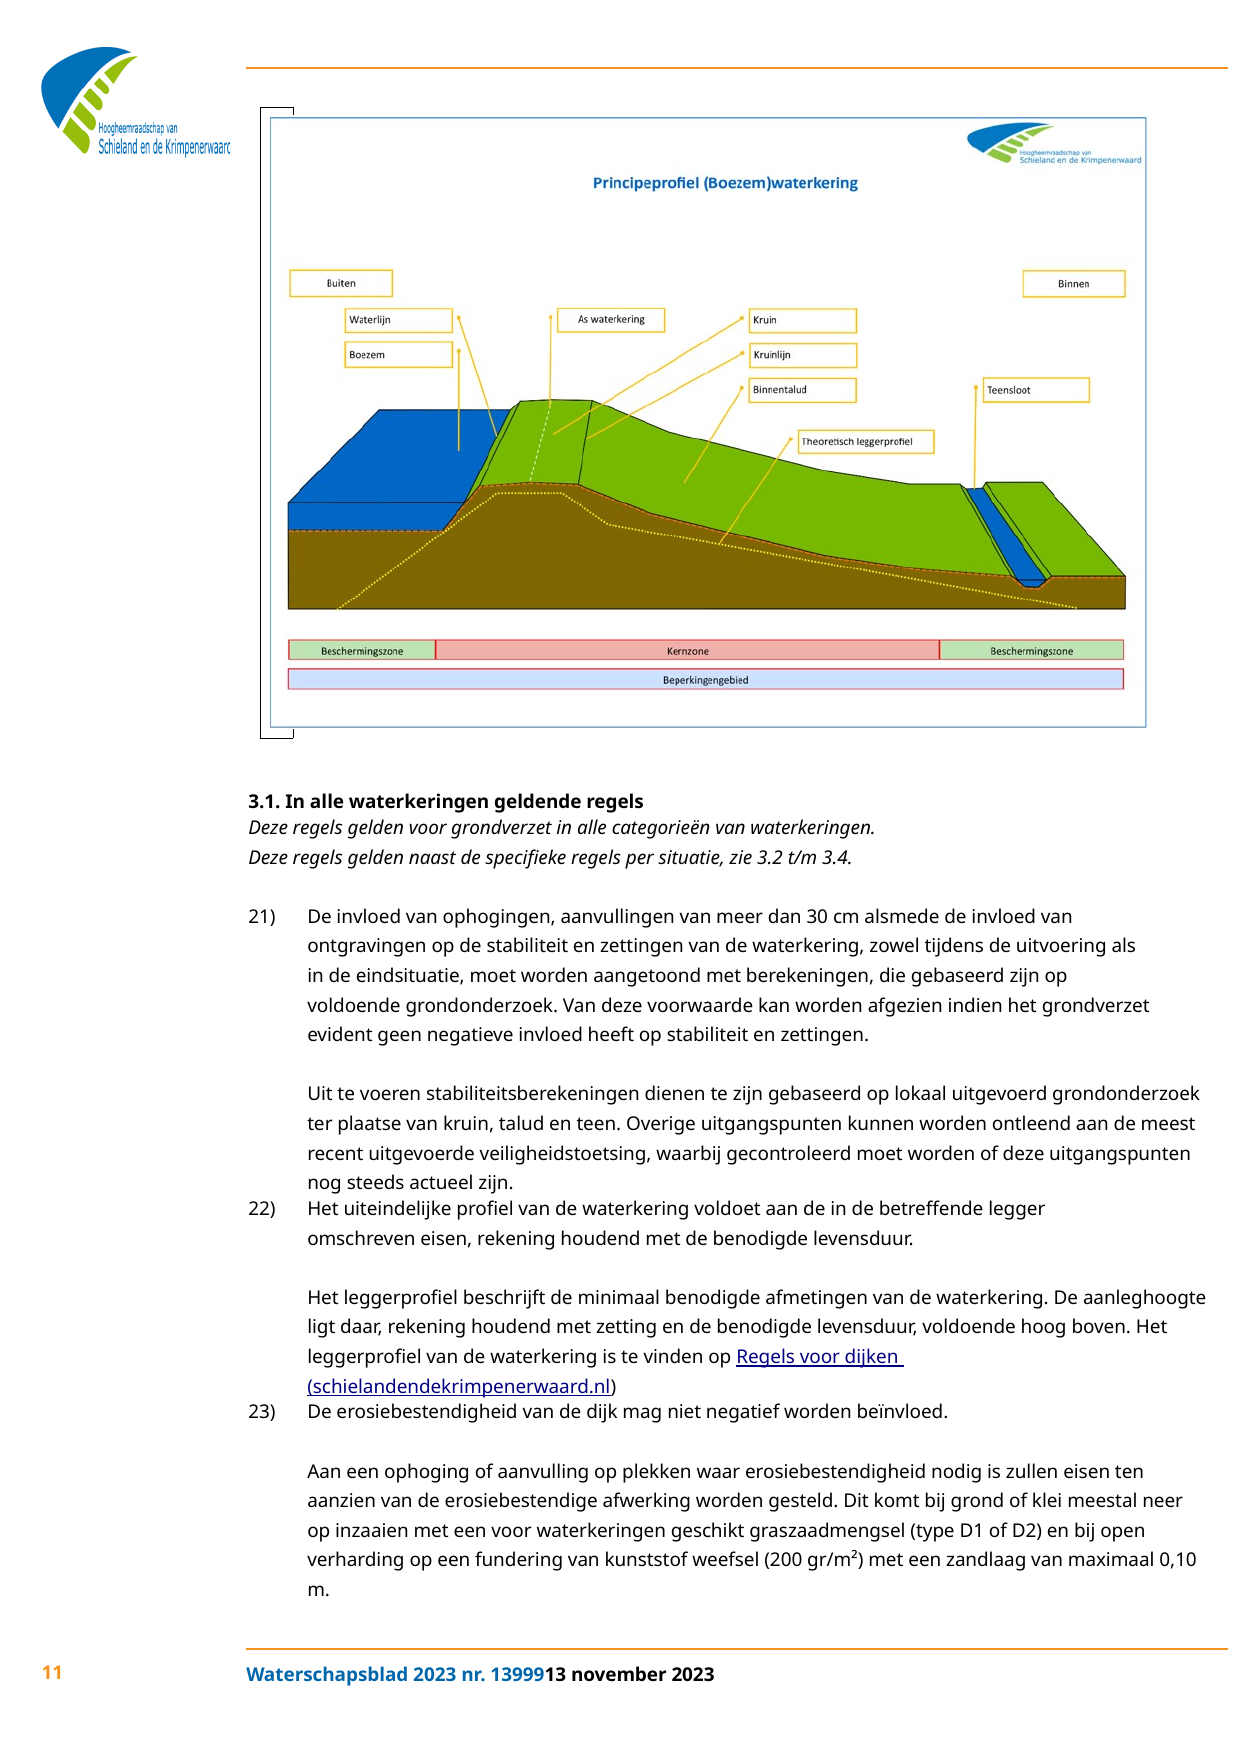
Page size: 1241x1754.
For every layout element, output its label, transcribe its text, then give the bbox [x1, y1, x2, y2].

table_header Aan een ophoging of aanvulling op plekken waar erosiebestendigheid nodig is zullen eisen ten aanzien van de erosiebestendige afwerking worden gesteld. Dit komt bij grond of klei meestal neer op inzaaien met een voor waterkeringen geschikt graszaadmengsel (type D1 of D2) en bij open verharding op een fundering van kunststof weefsel (200 gr/m²) met een zandlaag van maximaal 0,10 m. [307, 1458, 1211, 1602]
list De erosiebestendigheid van de dijk mag niet negatief worden beïnvloed. [248, 1399, 1152, 1424]
picture [41, 47, 231, 172]
text Deze regels gelden voor grondverzet in alle categorieën van waterkeringen. [248, 814, 1152, 840]
list Het uiteindelijke profiel van de waterkering voldoet aan de in de betreffende legger omschreven eisen, rekening houdend met de benodigde levensduur. [248, 1195, 1152, 1251]
table_header Het leggerprofiel beschrijft de minimaal benodigde afmetingen van de waterkering. De aanleghoogte ligt daar, rekening houdend met zetting en de benodigde levensduur, voldoende hoog boven. Het leggerprofiel van de waterkering is te vinden op Regels voor dijken (schielandendekrimpenerwaard.nl) [307, 1284, 1211, 1398]
text 3.1. In alle waterkeringen geldende regels [248, 788, 1152, 814]
picture [268, 115, 1149, 729]
table_header Uit te voeren stabiliteitsberekeningen dienen te zijn gebaseerd op lokaal uitgevoerd grondonderzoek ter plaatse van kruin, talud en teen. Overige uitgangspunten kunnen worden ontleend aan de meest recent uitgevoerde veiligheidstoetsing, waarbij gecontroleerd moet worden of deze uitgangspunten nog steeds actueel zijn. [307, 1081, 1211, 1195]
text Deze regels gelden naast de specifieke regels per situatie, zie 3.2 t/m 3.4. [248, 844, 1152, 869]
list De invloed van ophogingen, aanvullingen van meer dan 30 cm alsmede de invloed van ontgravingen op de stabiliteit en zettingen van de waterkering, zowel tijdens de uitvoering als in de eindsituatie, moet worden aangetoond met berekeningen, die gebaseerd zijn op voldoende grondonderzoek. Van deze voorwaarde kan worden afgezien indien het grondverzet evident geen negatieve invloed heeft op stabiliteit en zettingen. [248, 903, 1152, 1047]
